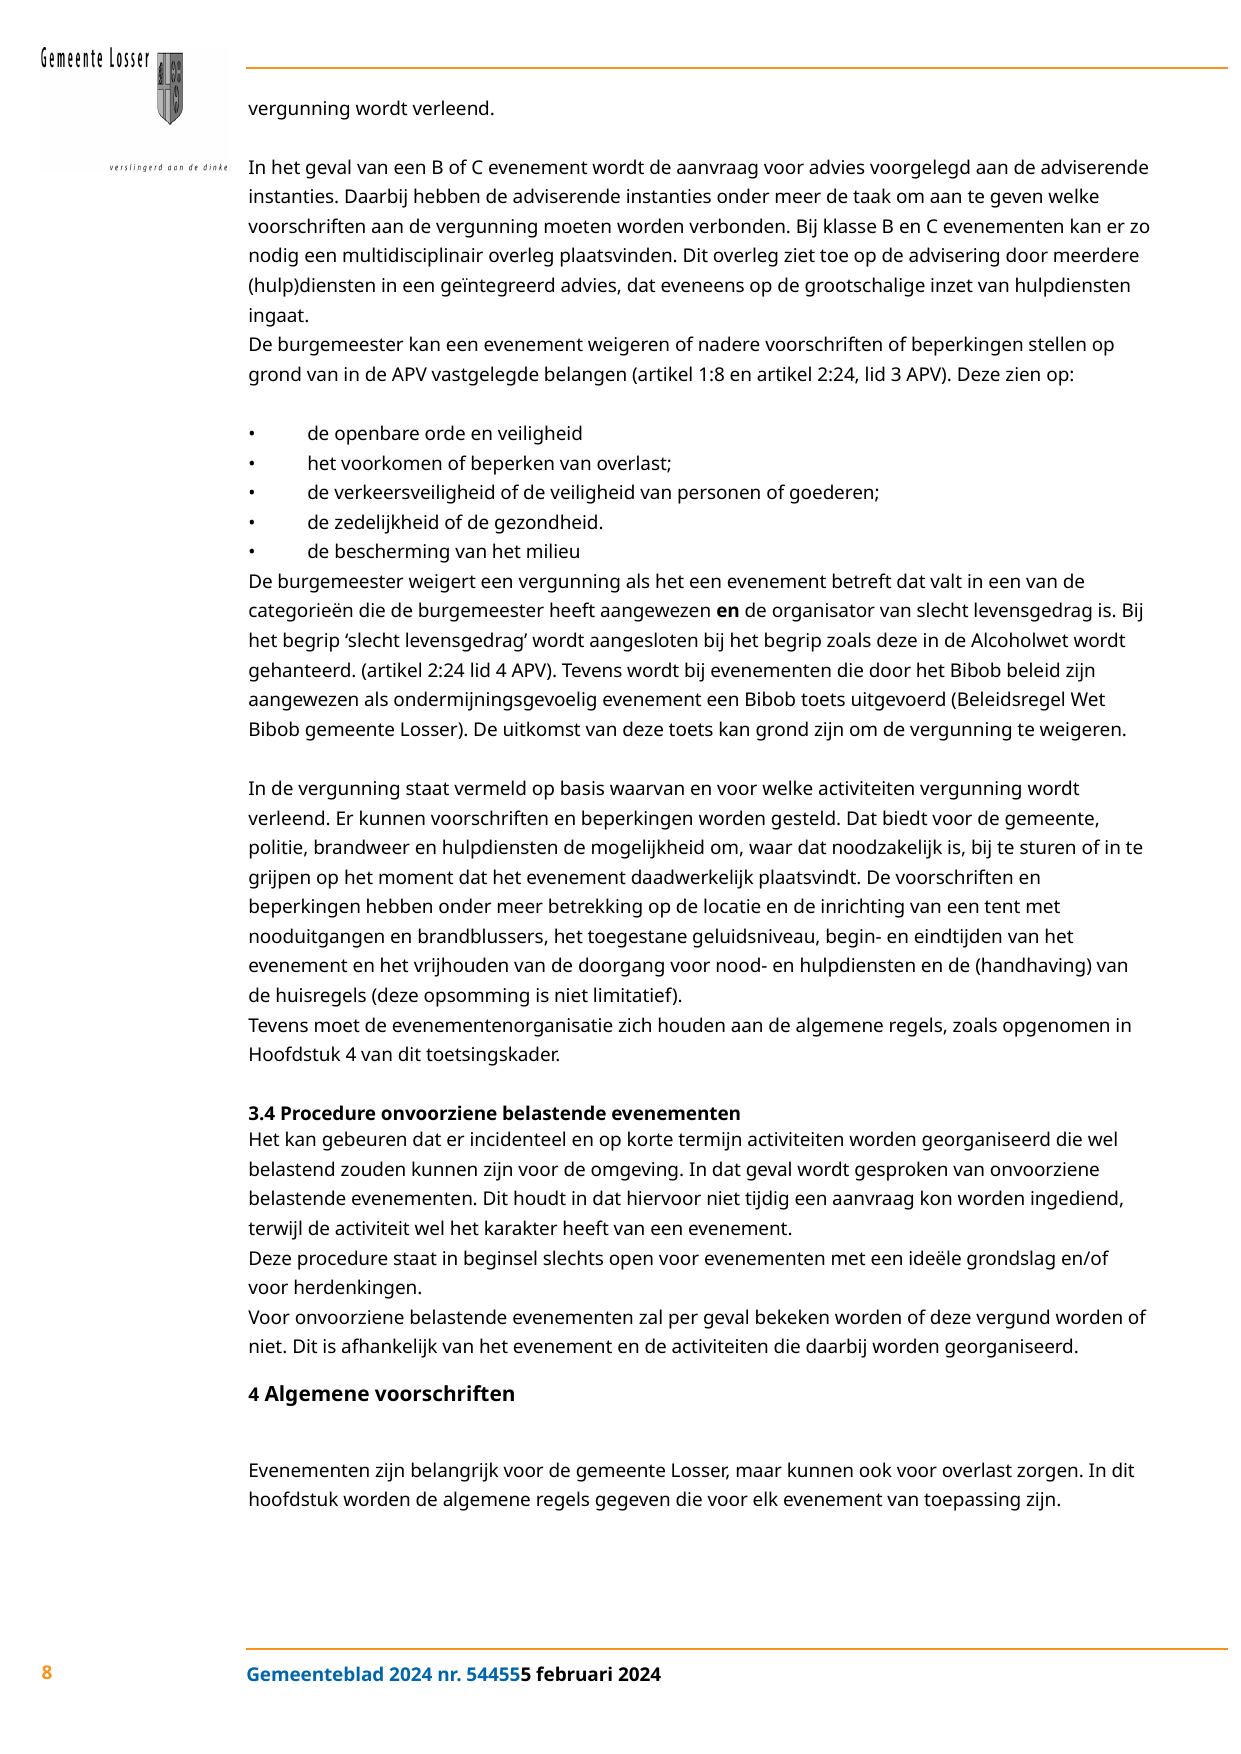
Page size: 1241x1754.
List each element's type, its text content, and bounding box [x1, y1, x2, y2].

text De burgemeester kan een evenement weigeren of nadere voorschriften of beperkingen stellen op grond van in de APV vastgelegde belangen (artikel 1:8 en artikel 2:24, lid 3 APV). Deze zien op: [248, 331, 1152, 387]
text Het kan gebeuren dat er incidenteel en op korte termijn activiteiten worden georganiseerd die wel belastend zouden kunnen zijn voor de omgeving. In dat geval wordt gesproken van onvoorziene belastende evenementen. Dit houdt in dat hiervoor niet tijdig een aanvraag kon worden ingediend, terwijl de activiteit wel het karakter heeft van een evenement. [248, 1126, 1152, 1241]
list de zedelijkheid of de gezondheid. [248, 509, 1152, 535]
text vergunning wordt verleend. [248, 95, 1152, 121]
text In het geval van een B of C evenement wordt de aanvraag voor advies voorgelegd aan de adviserende instanties. Daarbij hebben de adviserende instanties onder meer de taak om aan te geven welke voorschriften aan de vergunning moeten worden verbonden. Bij klasse B en C evenementen kan er zo nodig een multidisciplinair overleg plaatsvinden. Dit overleg ziet toe op de advisering door meerdere (hulp)diensten in een geïntegreerd advies, dat eveneens op de grootschalige inzet van hulpdiensten ingaat. [248, 154, 1152, 328]
list de verkeersveiligheid of de veiligheid van personen of goederen; [248, 479, 1152, 505]
text Tevens moet de evenementenorganisatie zich houden aan de algemene regels, zoals opgenomen in Hoofdstuk 4 van dit toetsingskader. [248, 1012, 1152, 1067]
text Deze procedure staat in beginsel slechts open voor evenementen met een ideële grondslag en/of voor herdenkingen. [248, 1245, 1152, 1300]
text 3.4 Procedure onvoorziene belastende evenementen [248, 1101, 1152, 1126]
text Voor onvoorziene belastende evenementen zal per geval bekeken worden of deze vergund worden of niet. Dit is afhankelijk van het evenement en de activiteiten die daarbij worden georganiseerd. [248, 1304, 1152, 1359]
text 4 Algemene voorschriften [248, 1379, 1152, 1407]
text De burgemeester weigert een vergunning als het een evenement betreft dat valt in een van de categorieën die de burgemeester heeft aangewezen en de organisator van slecht levensgedrag is. Bij het begrip ‘slecht levensgedrag’ wordt aangesloten bij het begrip zoals deze in de Alcoholwet wordt gehanteerd. (artikel 2:24 lid 4 APV). Tevens wordt bij evenementen die door het Bibob beleid zijn aangewezen als ondermijningsgevoelig evenement een Bibob toets uitgevoerd (Beleidsregel Wet Bibob gemeente Losser). De uitkomst van deze toets kan grond zijn om de vergunning te weigeren. [248, 568, 1152, 742]
text Evenementen zijn belangrijk voor de gemeente Losser, maar kunnen ook voor overlast zorgen. In dit hoofdstuk worden de algemene regels gegeven die voor elk evenement van toepassing zijn. [248, 1457, 1152, 1512]
list het voorkomen of beperken van overlast; [248, 450, 1152, 476]
list de bescherming van het milieu [248, 538, 1152, 564]
picture [41, 47, 231, 172]
list de openbare orde en veiligheid [248, 420, 1152, 446]
text In de vergunning staat vermeld op basis waarvan en voor welke activiteiten vergunning wordt verleend. Er kunnen voorschriften en beperkingen worden gesteld. Dat biedt voor de gemeente, politie, brandweer en hulpdiensten de mogelijkheid om, waar dat noodzakelijk is, bij te sturen of in te grijpen op het moment dat het evenement daadwerkelijk plaatsvindt. De voorschriften en beperkingen hebben onder meer betrekking op de locatie en de inrichting van een tent met nooduitgangen en brandblussers, het toegestane geluidsniveau, begin- en eindtijden van het evenement en het vrijhouden van de doorgang voor nood- en hulpdiensten en de (handhaving) van de huisregels (deze opsomming is niet limitatief). [248, 775, 1152, 1008]
